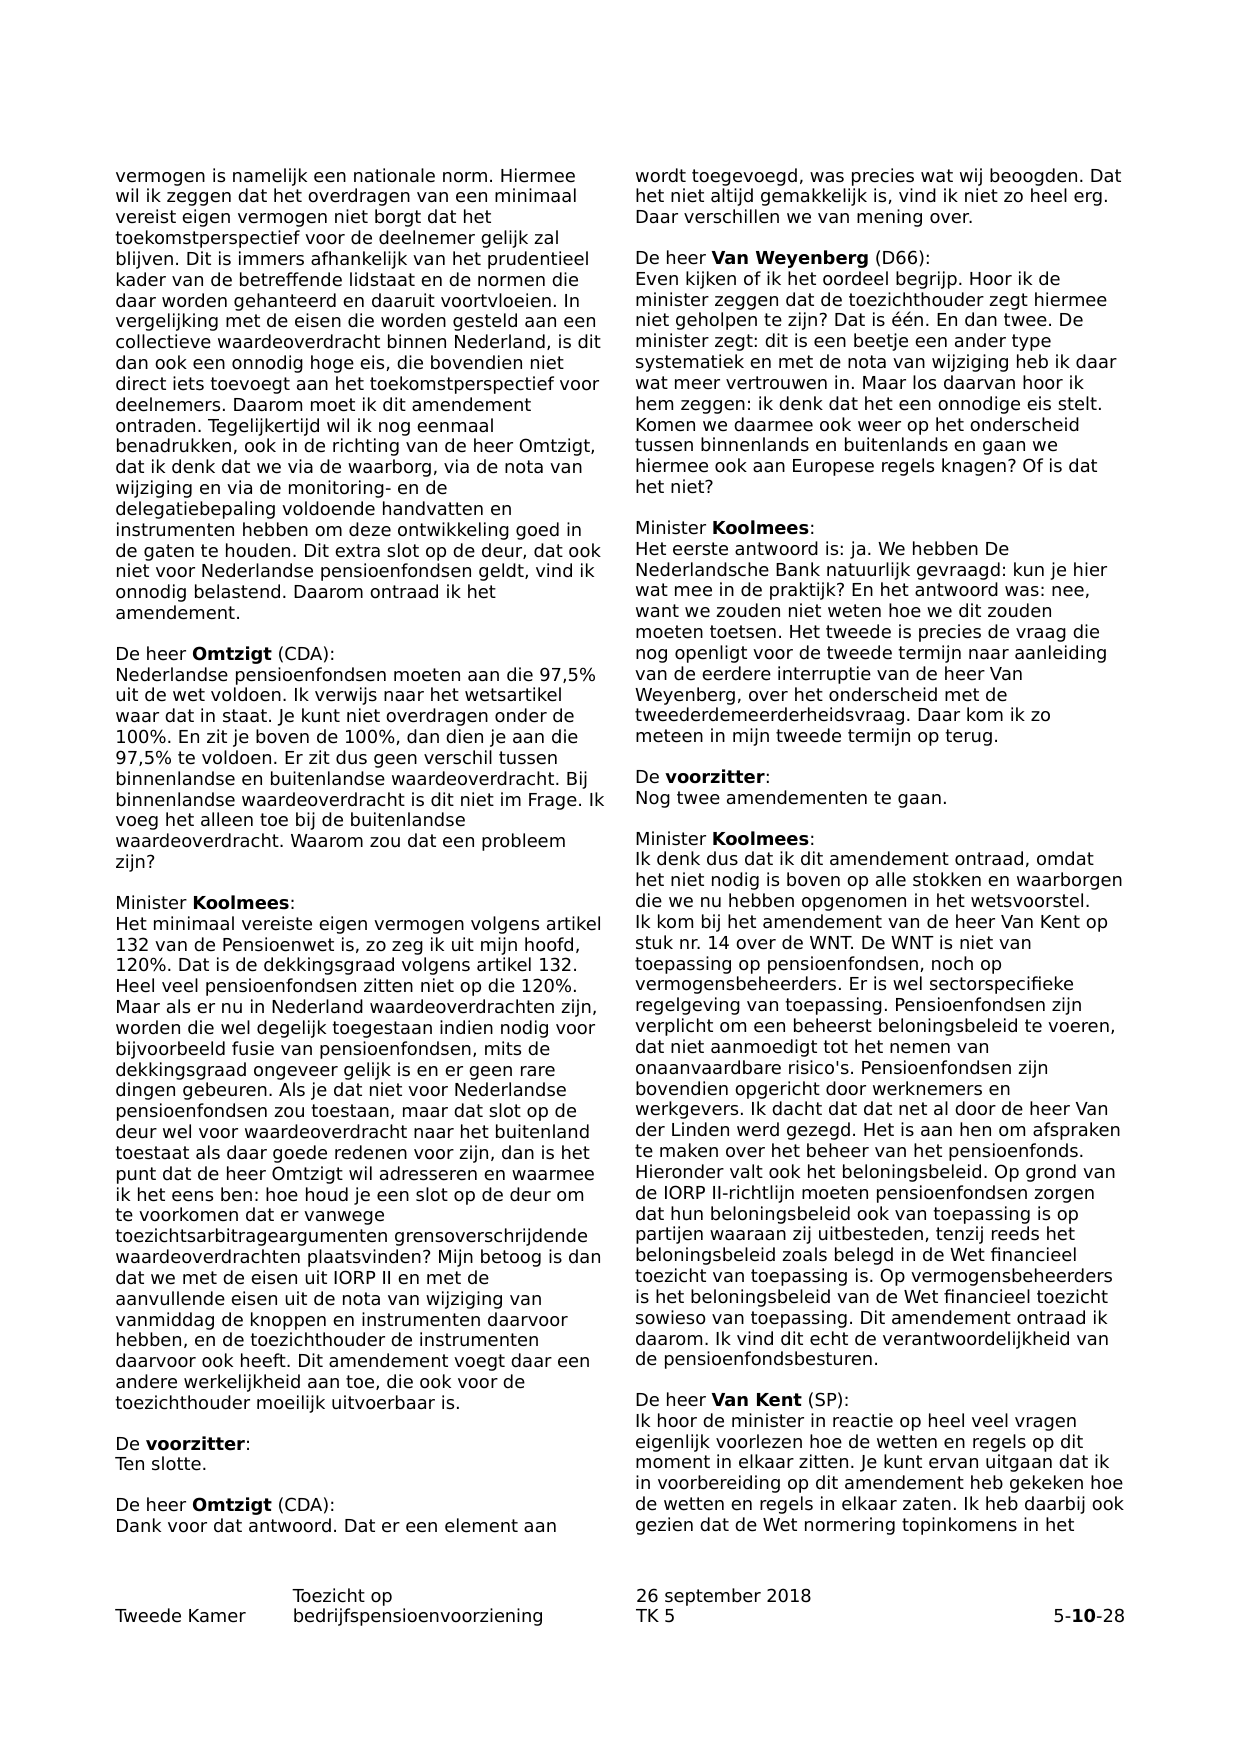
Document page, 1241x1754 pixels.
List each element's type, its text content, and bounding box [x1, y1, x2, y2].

text Het eerste antwoord is: ja. We hebben De Nederlandsche Bank natuurlijk gevraagd: kun je hier wat mee in de praktijk? En het antwoord was: nee, want we zouden niet weten hoe we dit zouden moeten toetsen. Het tweede is precies de vraag die nog openligt voor de tweede termijn naar aanleiding van de eerdere interruptie van de heer Van Weyenberg, over het onderscheid met de tweederdemeerderheidsvraag. Daar kom ik zo meteen in mijn tweede termijn op terug. [635, 538, 1125, 747]
text Ik hoor de minister in reactie op heel veel vragen eigenlijk voorlezen hoe de wetten en regels op dit moment in elkaar zitten. Je kunt ervan uitgaan dat ik in voorbereiding op dit amendement heb gekeken hoe de wetten en regels in elkaar zaten. Ik heb daarbij ook gezien dat de Wet normering topinkomens in het [635, 1411, 1125, 1536]
text Dank voor dat antwoord. Dat er een element aan [115, 1516, 605, 1537]
text De heer Omtzigt (CDA): [115, 644, 605, 664]
text Het minimaal vereiste eigen vermogen volgens artikel 132 van de Pensioenwet is, zo zeg ik uit mijn hoofd, 120%. Dat is de dekkingsgraad volgens artikel 132. Heel veel pensioenfondsen zitten niet op die 120%. Maar als er nu in Nederland waardeoverdrachten zijn, worden die wel degelijk toegestaan indien nodig voor bijvoorbeeld fusie van pensioenfondsen, mits de dekkingsgraad ongeveer gelijk is en er geen rare dingen gebeuren. Als je dat niet voor Nederlandse pensioenfondsen zou toestaan, maar dat slot op de deur wel voor waardeoverdracht naar het buitenland toestaat als daar goede redenen voor zijn, dan is het punt dat de heer Omtzigt wil adresseren en waarmee ik het eens ben: hoe houd je een slot op de deur om te voorkomen dat er vanwege toezichtsarbitrageargumenten grensoverschrijdende waardeoverdrachten plaatsvinden? Mijn betoog is dan dat we met de eisen uit IORP II en met de aanvullende eisen uit de nota van wijziging van vanmiddag de knoppen en instrumenten daarvoor hebben, en de toezichthouder de instrumenten daarvoor ook heeft. Dit amendement voegt daar een andere werkelijkheid aan toe, die ook voor de toezichthouder moeilijk uitvoerbaar is. [115, 913, 605, 1413]
text Minister Koolmees: [635, 828, 1125, 849]
text wordt toegevoegd, was precies wat wij beoogden. Dat het niet altijd gemakkelijk is, vind ik niet zo heel erg. Daar verschillen we van mening over. [635, 165, 1125, 228]
text Minister Koolmees: [115, 893, 605, 913]
text De voorzitter: [115, 1433, 605, 1454]
text De heer Van Weyenberg (D66): [635, 248, 1125, 268]
text De heer Omtzigt (CDA): [115, 1495, 605, 1516]
text Ten slotte. [115, 1454, 605, 1475]
text vermogen is namelijk een nationale norm. Hiermee wil ik zeggen dat het overdragen van een minimaal vereist eigen vermogen niet borgt dat het toekomstperspectief voor de deelnemer gelijk zal blijven. Dit is immers afhankelijk van het prudentieel kader van de betreffende lidstaat en de normen die daar worden gehanteerd en daaruit voortvloeien. In vergelijking met de eisen die worden gesteld aan een collectieve waardeoverdracht binnen Nederland, is dit dan ook een onnodig hoge eis, die bovendien niet direct iets toevoegt aan het toekomstperspectief voor deelnemers. Daarom moet ik dit amendement ontraden. Tegelijkertijd wil ik nog eenmaal benadrukken, ook in de richting van de heer Omtzigt, dat ik denk dat we via de waarborg, via de nota van wijziging en via de monitoring- en de delegatiebepaling voldoende handvatten en instrumenten hebben om deze ontwikkeling goed in de gaten te houden. Dit extra slot op de deur, dat ook niet voor Nederlandse pensioenfondsen geldt, vind ik onnodig belastend. Daarom ontraad ik het amendement. [115, 165, 605, 624]
text Nederlandse pensioenfondsen moeten aan die 97,5% uit de wet voldoen. Ik verwijs naar het wetsartikel waar dat in staat. Je kunt niet overdragen onder de 100%. En zit je boven de 100%, dan dien je aan die 97,5% te voldoen. Er zit dus geen verschil tussen binnenlandse en buitenlandse waardeoverdracht. Bij binnenlandse waardeoverdracht is dit niet im Frage. Ik voeg het alleen toe bij de buitenlandse waardeoverdracht. Waarom zou dat een probleem zijn? [115, 664, 605, 873]
text De heer Van Kent (SP): [635, 1390, 1125, 1411]
text Even kijken of ik het oordeel begrijp. Hoor ik de minister zeggen dat de toezichthouder zegt hiermee niet geholpen te zijn? Dat is één. En dan twee. De minister zegt: dit is een beetje een ander type systematiek en met de nota van wijziging heb ik daar wat meer vertrouwen in. Maar los daarvan hoor ik hem zeggen: ik denk dat het een onnodige eis stelt. Komen we daarmee ook weer op het onderscheid tussen binnenlands en buitenlands en gaan we hiermee ook aan Europese regels knagen? Of is dat het niet? [635, 268, 1125, 498]
text De voorzitter: [635, 767, 1125, 787]
text Minister Koolmees: [635, 518, 1125, 538]
text Ik kom bij het amendement van de heer Van Kent op stuk nr. 14 over de WNT. De WNT is niet van toepassing op pensioenfondsen, noch op vermogensbeheerders. Er is wel sectorspecifieke regelgeving van toepassing. Pensioenfondsen zijn verplicht om een beheerst beloningsbeleid te voeren, dat niet aanmoedigt tot het nemen van onaanvaardbare risico's. Pensioenfondsen zijn bovendien opgericht door werknemers en werkgevers. Ik dacht dat dat net al door de heer Van der Linden werd gezegd. Het is aan hen om afspraken te maken over het beheer van het pensioenfonds. Hieronder valt ook het beloningsbeleid. Op grond van de IORP II-richtlijn moeten pensioenfondsen zorgen dat hun beloningsbeleid ook van toepassing is op partijen waaraan zij uitbesteden, tenzij reeds het beloningsbeleid zoals belegd in de Wet financieel toezicht van toepassing is. Op vermogensbeheerders is het beloningsbeleid van de Wet financieel toezicht sowieso van toepassing. Dit amendement ontraad ik daarom. Ik vind dit echt de verantwoordelijkheid van de pensioenfondsbesturen. [635, 912, 1125, 1370]
text Ik denk dus dat ik dit amendement ontraad, omdat het niet nodig is boven op alle stokken en waarborgen die we nu hebben opgenomen in het wetsvoorstel. [635, 849, 1125, 912]
text Nog twee amendementen te gaan. [635, 787, 1125, 808]
